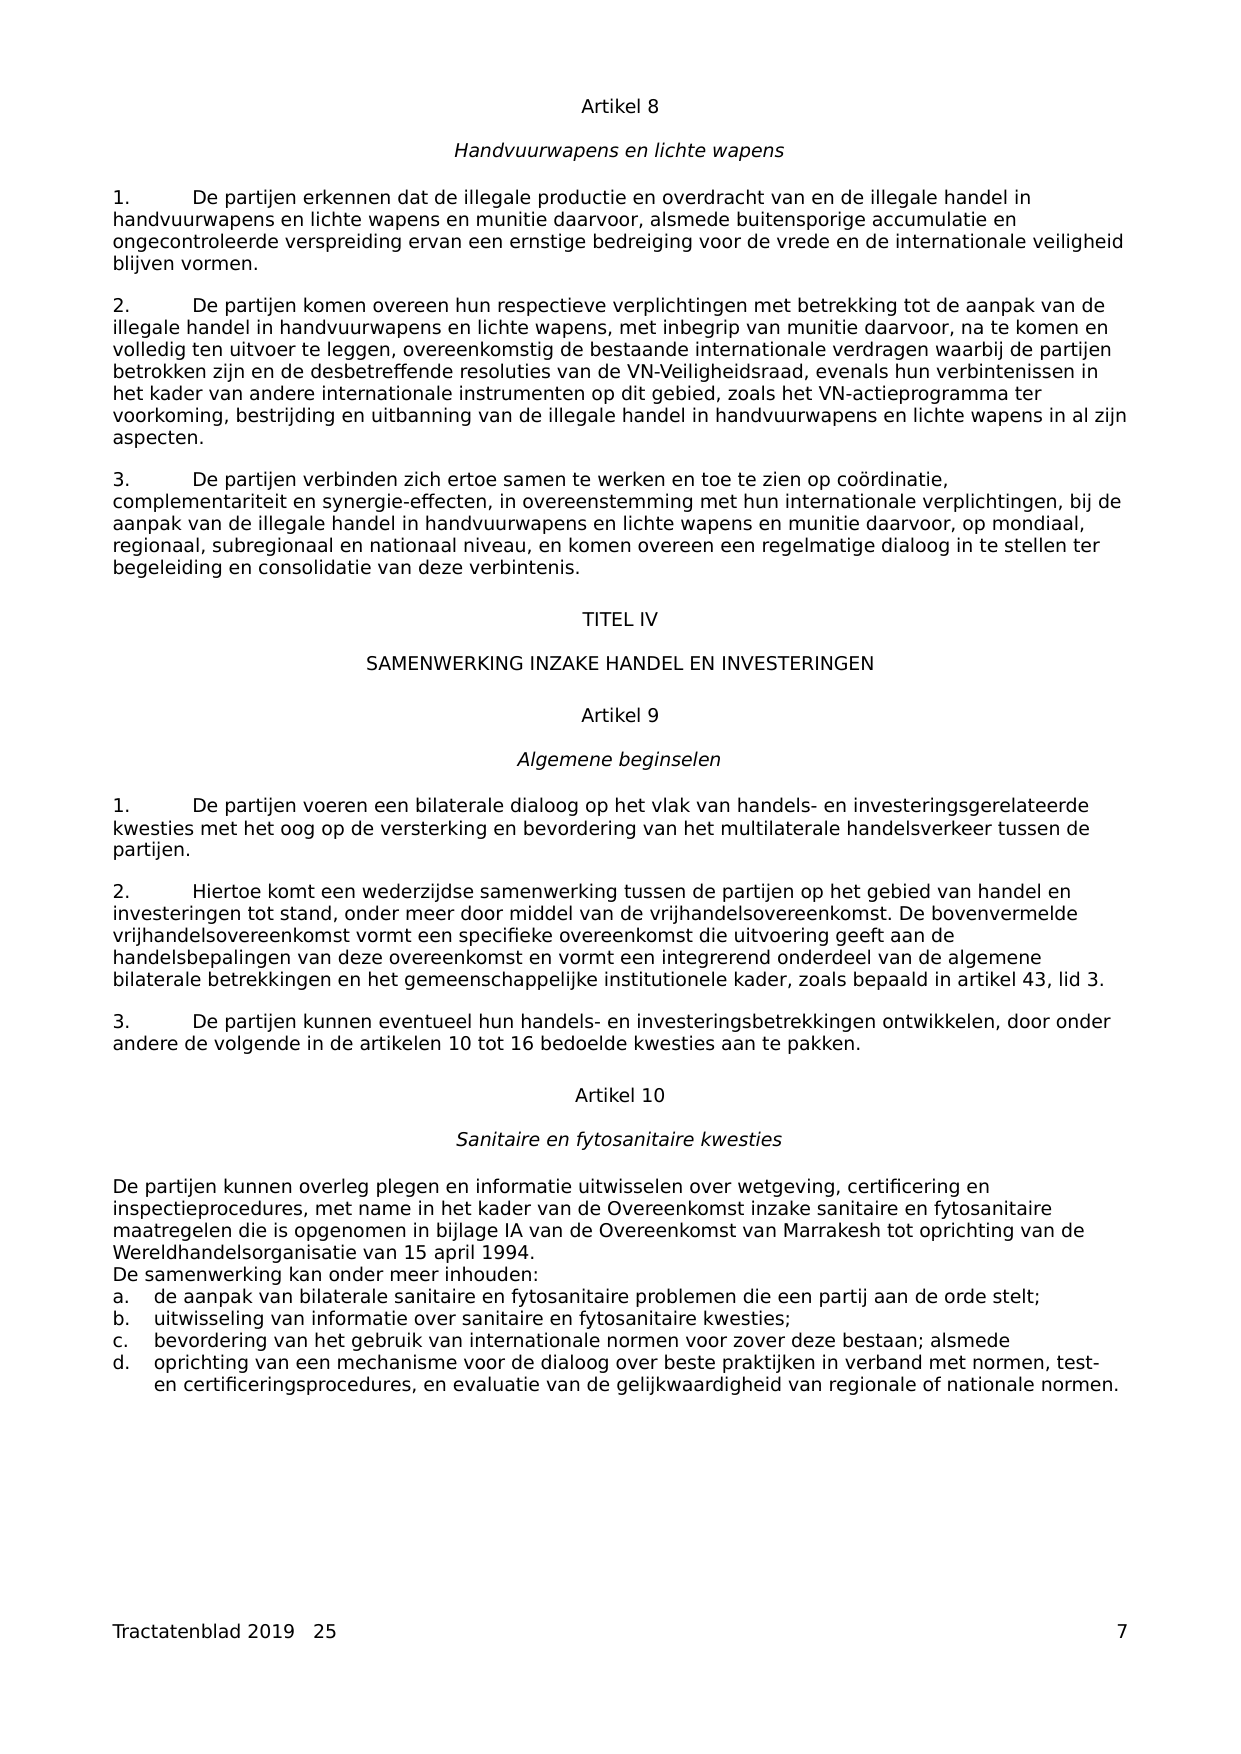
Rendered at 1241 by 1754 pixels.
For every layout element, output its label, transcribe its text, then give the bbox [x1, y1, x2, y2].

text 1. De partijen voeren een bilaterale dialoog op het vlak van handels- en investeringsgerelateerde kwesties met het oog op de versterking en bevordering van het multilaterale handelsverkeer tussen de partijen. [112, 795, 1128, 861]
subtitle Artikel 9 Algemene beginselen [112, 704, 1128, 770]
subtitle TITEL IV SAMENWERKING INZAKE HANDEL EN INVESTERINGEN [112, 608, 1128, 674]
text 2. Hiertoe komt een wederzijdse samenwerking tussen de partijen op het gebied van handel en investeringen tot stand, onder meer door middel van de vrijhandelsovereenkomst. De bovenvermelde vrijhandelsovereenkomst vormt een specifieke overeenkomst die uitvoering geeft aan de handelsbepalingen van deze overeenkomst en vormt een integrerend onderdeel van de algemene bilaterale betrekkingen en het gemeenschappelijke institutionele kader, zoals bepaald in artikel 43, lid 3. [112, 881, 1128, 991]
subtitle Artikel 10 Sanitaire en fytosanitaire kwesties [112, 1085, 1128, 1151]
text De partijen kunnen overleg plegen en informatie uitwisselen over wetgeving, certificering en inspectieprocedures, met name in het kader van de Overeenkomst inzake sanitaire en fytosanitaire maatregelen die is opgenomen in bijlage IA van de Overeenkomst van Marrakesh tot oprichting van de Wereldhandelsorganisatie van 15 april 1994. [112, 1176, 1128, 1264]
text b. uitwisseling van informatie over sanitaire en fytosanitaire kwesties; [112, 1308, 1128, 1330]
text a. de aanpak van bilaterale sanitaire en fytosanitaire problemen die een partij aan de orde stelt; [112, 1286, 1128, 1308]
subtitle Artikel 8 Handvuurwapens en lichte wapens [112, 96, 1128, 162]
text 3. De partijen verbinden zich ertoe samen te werken en toe te zien op coördinatie, complementariteit en synergie-effecten, in overeenstemming met hun internationale verplichtingen, bij de aanpak van de illegale handel in handvuurwapens en lichte wapens en munitie daarvoor, op mondiaal, regionaal, subregionaal en nationaal niveau, en komen overeen een regelmatige dialoog in te stellen ter begeleiding en consolidatie van deze verbintenis. [112, 469, 1128, 578]
text 2. De partijen komen overeen hun respectieve verplichtingen met betrekking tot de aanpak van de illegale handel in handvuurwapens en lichte wapens, met inbegrip van munitie daarvoor, na te komen en volledig ten uitvoer te leggen, overeenkomstig de bestaande internationale verdragen waarbij de partijen betrokken zijn en de desbetreffende resoluties van de VN-Veiligheidsraad, evenals hun verbintenissen in het kader van andere internationale instrumenten op dit gebied, zoals het VN-actieprogramma ter voorkoming, bestrijding en uitbanning van de illegale handel in handvuurwapens en lichte wapens in al zijn aspecten. [112, 295, 1128, 449]
text De samenwerking kan onder meer inhouden: [112, 1264, 1128, 1286]
text 3. De partijen kunnen eventueel hun handels- en investeringsbetrekkingen ontwikkelen, door onder andere de volgende in de artikelen 10 tot 16 bedoelde kwesties aan te pakken. [112, 1011, 1128, 1055]
text c. bevordering van het gebruik van internationale normen voor zover deze bestaan; alsmede [112, 1330, 1128, 1352]
text 1. De partijen erkennen dat de illegale productie en overdracht van en de illegale handel in handvuurwapens en lichte wapens en munitie daarvoor, alsmede buitensporige accumulatie en ongecontroleerde verspreiding ervan een ernstige bedreiging voor de vrede en de internationale veiligheid blijven vormen. [112, 187, 1128, 275]
text d. oprichting van een mechanisme voor de dialoog over beste praktijken in verband met normen, test- en certificeringsprocedures, en evaluatie van de gelijkwaardigheid van regionale of nationale normen. [112, 1352, 1128, 1396]
